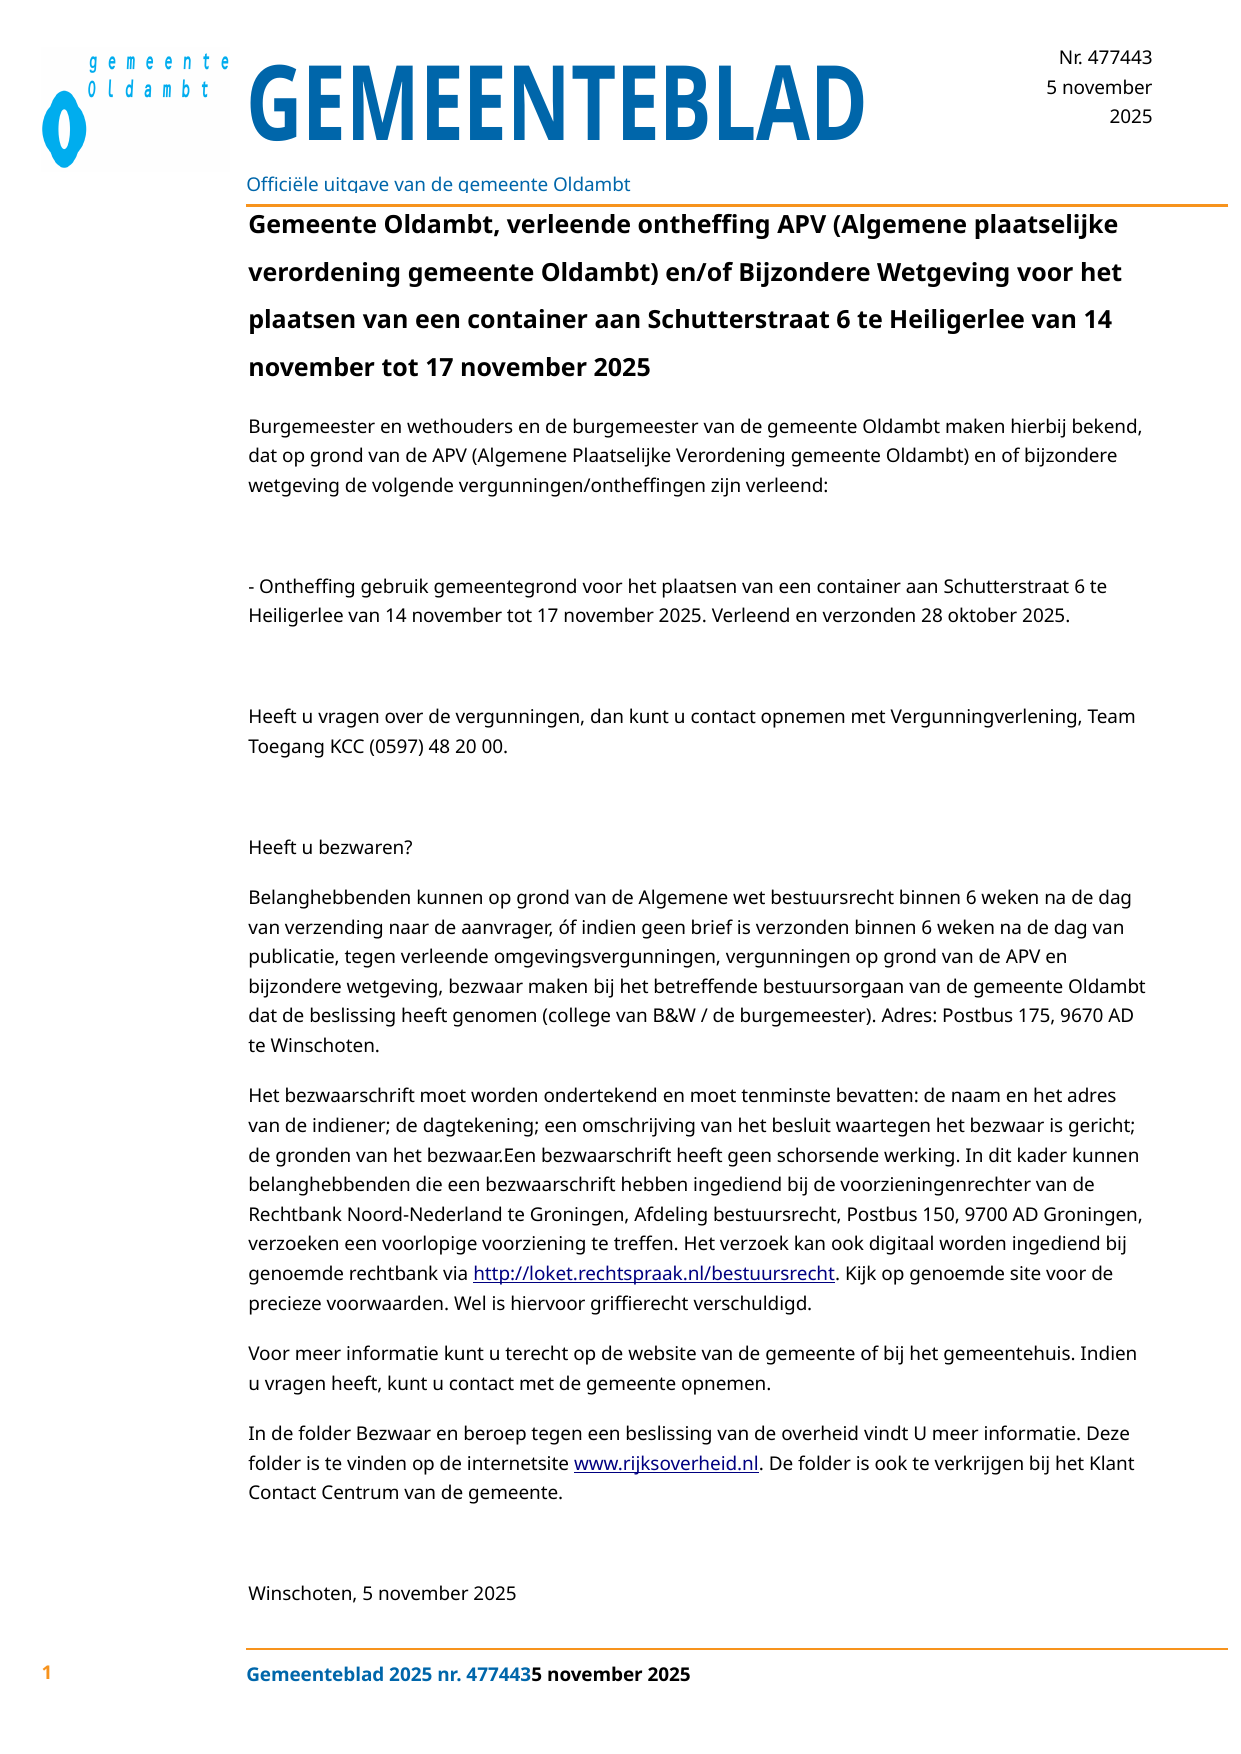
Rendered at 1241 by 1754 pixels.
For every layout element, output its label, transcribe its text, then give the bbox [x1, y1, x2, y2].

text Heeft u bezwaren? [248, 834, 1152, 860]
text Voor meer informatie kunt u terecht op de website van de gemeente of bij het gemeentehuis. Indien u vragen heeft, kunt u contact met de gemeente opnemen. [248, 1340, 1152, 1396]
picture [41, 47, 231, 172]
text Het bezwaarschrift moet worden ondertekend en moet tenminste bevatten: de naam en het adres van de indiener; de dagtekening; een omschrijving van het besluit waartegen het bezwaar is gericht; de gronden van het bezwaar.Een bezwaarschrift heeft geen schorsende werking. In dit kader kunnen belanghebbenden die een bezwaarschrift hebben ingediend bij de voorzieningenrechter van de Rechtbank Noord-Nederland te Groningen, Afdeling bestuursrecht, Postbus 150, 9700 AD Groningen, verzoeken een voorlopige voorziening te treffen. Het verzoek kan ook digitaal worden ingediend bij genoemde rechtbank via http://loket.rechtspraak.nl/bestuursrecht. Kijk op genoemde site voor de precieze voorwaarden. Wel is hiervoor griffierecht verschuldigd. [248, 1083, 1152, 1316]
text Heeft u vragen over de vergunningen, dan kunt u contact opnemen met Vergunningverlening, Team Toegang KCC (0597) 48 20 00. [248, 703, 1152, 759]
text Winschoten, 5 november 2025 [248, 1580, 1152, 1606]
text - Ontheffing gebruik gemeentegrond voor het plaatsen van een container aan Schutterstraat 6 te Heiligerlee van 14 november tot 17 november 2025. Verleend en verzonden 28 oktober 2025. [248, 573, 1152, 628]
text Burgemeester en wethouders en de burgemeester van de gemeente Oldambt maken hierbij bekend, dat op grond van de APV (Algemene Plaatselijke Verordening gemeente Oldambt) en of bijzondere wetgeving de volgende vergunningen/ontheffingen zijn verleend: [248, 413, 1152, 498]
text Gemeente Oldambt, verleende ontheffing APV (Algemene plaatselijke verordening gemeente Oldambt) en/of Bijzondere Wetgeving voor het plaatsen van een container aan Schutterstraat 6 te Heiligerlee van 14 november tot 17 november 2025 [248, 207, 1152, 384]
text Belanghebbenden kunnen op grond van de Algemene wet bestuursrecht binnen 6 weken na de dag van verzending naar de aanvrager, óf indien geen brief is verzonden binnen 6 weken na de dag van publicatie, tegen verleende omgevingsvergunningen, vergunningen op grond van de APV en bijzondere wetgeving, bezwaar maken bij het betreffende bestuursorgaan van de gemeente Oldambt dat de beslissing heeft genomen (college van B&W / de burgemeester). Adres: Postbus 175, 9670 AD te Winschoten. [248, 884, 1152, 1058]
text In de folder Bezwaar en beroep tegen een beslissing van de overheid vindt U meer informatie. Deze folder is te vinden op de internetsite www.rijksoverheid.nl. De folder is ook te verkrijgen bij het Klant Contact Centrum van de gemeente. [248, 1420, 1152, 1505]
